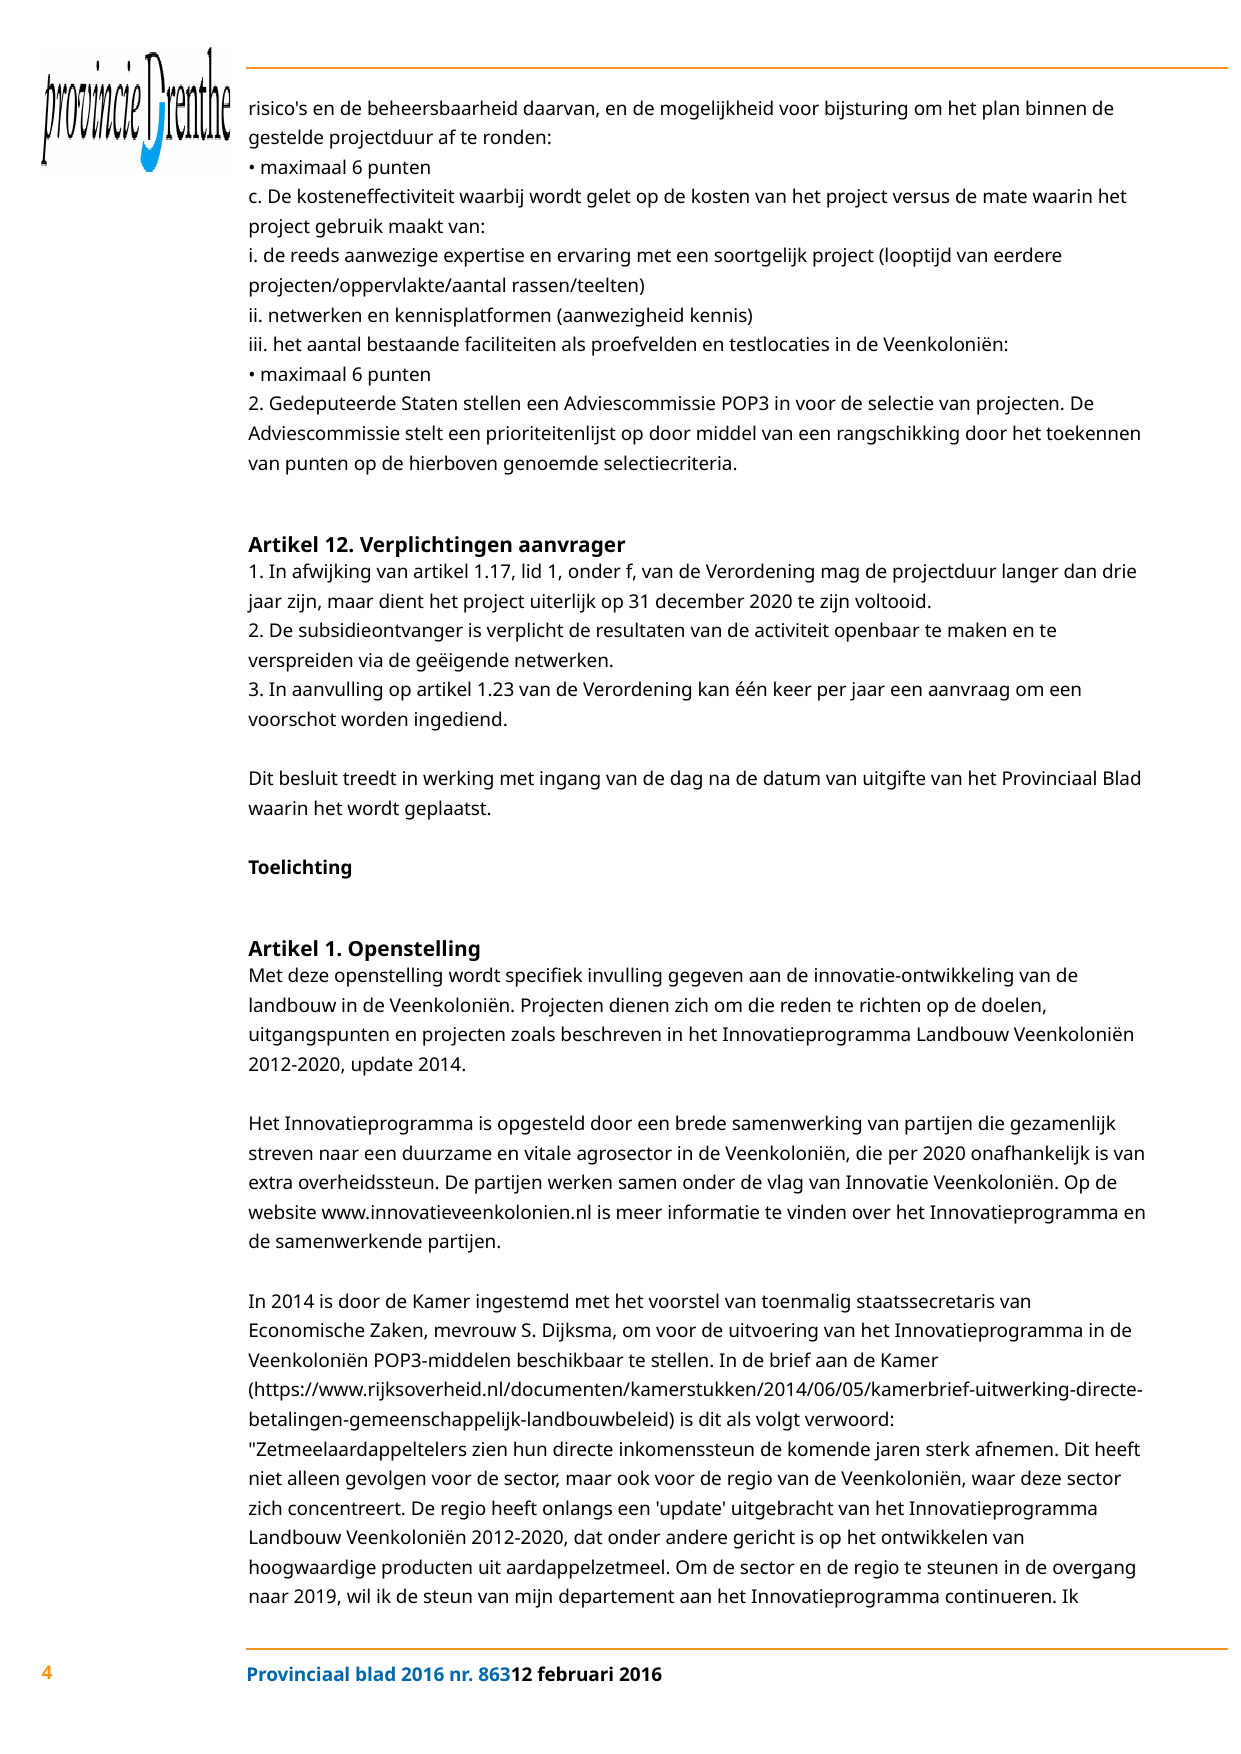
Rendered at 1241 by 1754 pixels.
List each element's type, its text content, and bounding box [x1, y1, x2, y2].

picture [41, 47, 231, 172]
text Toelichting [248, 854, 1152, 880]
text Het Innovatieprogramma is opgesteld door een brede samenwerking van partijen die gezamenlijk streven naar een duurzame en vitale agrosector in de Veenkoloniën, die per 2020 onafhankelijk is van extra overheidssteun. De partijen werken samen onder de vlag van Innovatie Veenkoloniën. Op de website www.innovatieveenkolonien.nl is meer informatie te vinden over het Innovatieprogramma en de samenwerkende partijen. [248, 1110, 1152, 1254]
text ii. netwerken en kennisplatformen (aanwezigheid kennis) [248, 302, 1152, 328]
text risico's en de beheersbaarheid daarvan, en de mogelijkheid voor bijsturing om het plan binnen de gestelde projectduur af te ronden: [248, 95, 1152, 150]
text iii. het aantal bestaande faciliteiten als proefvelden en testlocaties in de Veenkoloniën: [248, 331, 1152, 357]
text 2. Gedeputeerde Staten stellen een Adviescommissie POP3 in voor de selectie van projecten. De Adviescommissie stelt een prioriteitenlijst op door middel van een rangschikking door het toekennen van punten op de hierboven genoemde selectiecriteria. [248, 391, 1152, 476]
text • maximaal 6 punten [248, 154, 1152, 180]
text 3. In aanvulling op artikel 1.23 van de Verordening kan één keer per jaar een aanvraag om een voorschot worden ingediend. [248, 677, 1152, 732]
text 1. In afwijking van artikel 1.17, lid 1, onder f, van de Verordening mag de projectduur langer dan drie jaar zijn, maar dient het project uiterlijk op 31 december 2020 te zijn voltooid. [248, 558, 1152, 613]
text In 2014 is door de Kamer ingestemd met het voorstel van toenmalig staatssecretaris van Economische Zaken, mevrouw S. Dijksma, om voor de uitvoering van het Innovatieprogramma in de Veenkoloniën POP3-middelen beschikbaar te stellen. In de brief aan de Kamer (https://www.rijksoverheid.nl/documenten/kamerstukken/2014/06/05/kamerbrief-uitwerking-directe-betalingen-gemeenschappelijk-landbouwbeleid) is dit als volgt verwoord: [248, 1288, 1152, 1432]
text Met deze openstelling wordt specifiek invulling gegeven aan de innovatie-ontwikkeling van de landbouw in de Veenkoloniën. Projecten dienen zich om die reden te richten op de doelen, uitgangspunten en projecten zoals beschreven in het Innovatieprogramma Landbouw Veenkoloniën 2012-2020, update 2014. [248, 962, 1152, 1077]
text • maximaal 6 punten [248, 361, 1152, 387]
text Artikel 1. Openstelling [248, 934, 1152, 962]
text Artikel 12. Verplichtingen aanvrager [248, 530, 1152, 558]
text 2. De subsidieontvanger is verplicht de resultaten van de activiteit openbaar te maken en te verspreiden via de geëigende netwerken. [248, 617, 1152, 673]
text Dit besluit treedt in werking met ingang van de dag na de datum van uitgifte van het Provinciaal Blad waarin het wordt geplaatst. [248, 765, 1152, 821]
text i. de reeds aanwezige expertise en ervaring met een soortgelijk project (looptijd van eerdere projecten/oppervlakte/aantal rassen/teelten) [248, 243, 1152, 298]
text "Zetmeelaardappeltelers zien hun directe inkomenssteun de komende jaren sterk afnemen. Dit heeft niet alleen gevolgen voor de sector, maar ook voor de regio van de Veenkoloniën, waar deze sector zich concentreert. De regio heeft onlangs een 'update' uitgebracht van het Innovatieprogramma Landbouw Veenkoloniën 2012-2020, dat onder andere gericht is op het ontwikkelen van hoogwaardige producten uit aardappelzetmeel. Om de sector en de regio te steunen in de overgang naar 2019, wil ik de steun van mijn departement aan het Innovatieprogramma continueren. Ik [248, 1436, 1152, 1609]
text c. De kosteneffectiviteit waarbij wordt gelet op de kosten van het project versus de mate waarin het project gebruik maakt van: [248, 183, 1152, 239]
